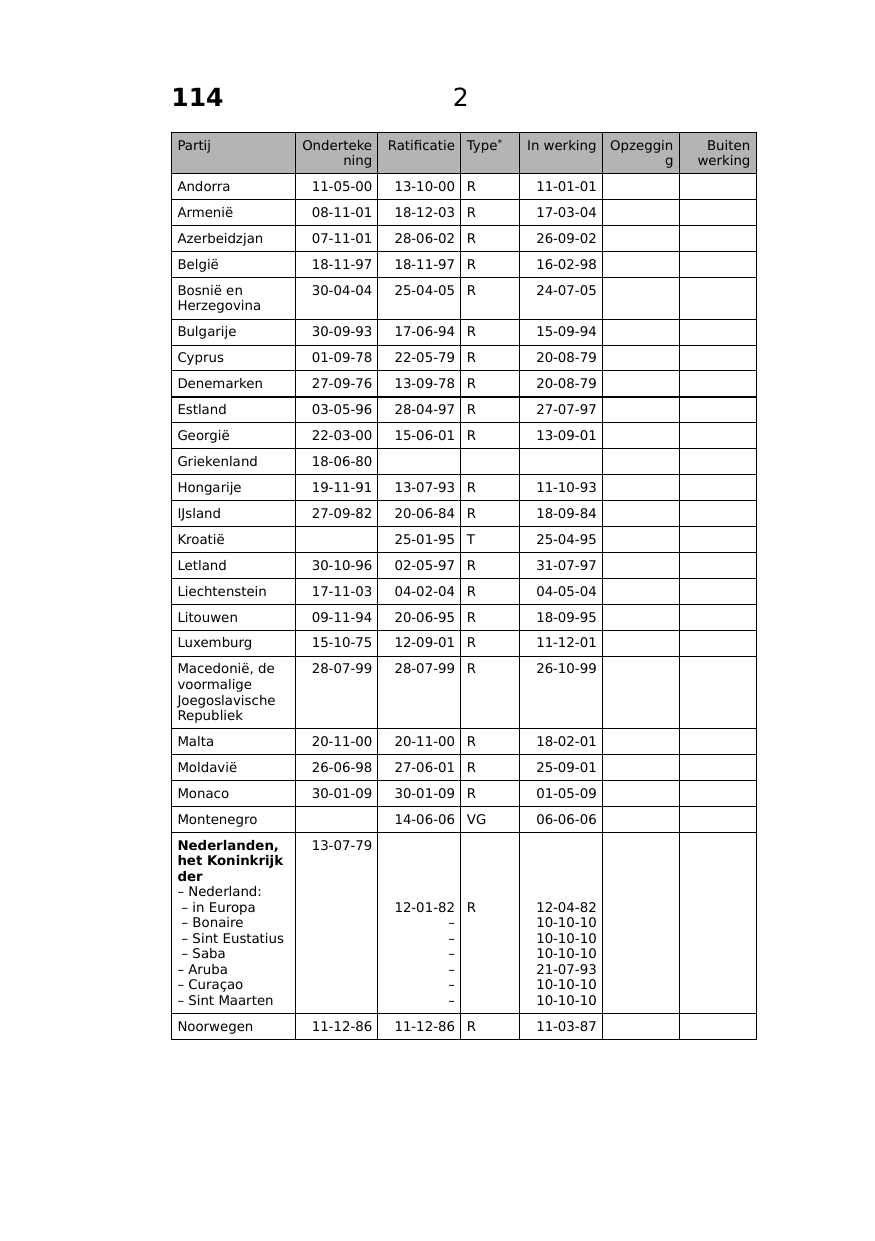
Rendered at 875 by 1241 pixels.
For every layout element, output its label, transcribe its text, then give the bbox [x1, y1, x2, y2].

table_cell [296, 946, 377, 962]
table_cell [603, 915, 679, 931]
table_cell Georgië [172, 423, 295, 448]
table_cell [603, 755, 679, 780]
table_cell [680, 501, 756, 526]
table_cell Letland [172, 553, 295, 578]
table_cell – [378, 962, 460, 977]
table_cell 10-10-10 [520, 915, 602, 931]
table_cell 17-06-94 [378, 320, 460, 344]
table_cell – [378, 978, 460, 993]
table_cell 20-06-84 [378, 501, 460, 526]
table_cell R [461, 371, 519, 396]
table_cell 03-05-96 [296, 398, 377, 422]
table_cell 27-09-76 [296, 371, 377, 396]
table_cell [603, 553, 679, 578]
table_cell 11-03-87 [520, 1014, 602, 1039]
table_cell Moldavië [172, 755, 295, 780]
table_cell [680, 729, 756, 754]
table_cell – [378, 993, 460, 1013]
table_cell [603, 174, 679, 199]
table_cell [296, 807, 377, 832]
table_cell R [461, 174, 519, 199]
table_cell [603, 320, 679, 344]
table_cell [680, 962, 756, 977]
table_header Ratificatie [378, 133, 460, 173]
table_cell [603, 371, 679, 396]
table_cell [603, 807, 679, 832]
table_cell [296, 900, 377, 915]
table_cell 28-07-99 [378, 657, 460, 728]
table_cell [603, 527, 679, 552]
table_cell 24-07-05 [520, 278, 602, 318]
table_cell Azerbeidzjan [172, 226, 295, 251]
table_cell [680, 423, 756, 448]
table_cell 08-11-01 [296, 200, 377, 225]
table_cell Macedonië, de voormalige Joegoslavische Republiek [172, 657, 295, 728]
table_cell R [461, 579, 519, 604]
table_cell Nederlanden, het Koninkrijk der [172, 833, 295, 884]
table_cell 10-10-10 [520, 993, 602, 1013]
table_cell [461, 962, 519, 977]
table_cell 11-01-01 [520, 174, 602, 199]
table_cell Kroatië [172, 527, 295, 552]
table_cell R [461, 729, 519, 754]
table_header Partij [172, 133, 295, 173]
table_cell 18-02-01 [520, 729, 602, 754]
table_cell – [378, 915, 460, 931]
table_cell 18-06-80 [296, 449, 377, 474]
table_cell [680, 781, 756, 806]
table_cell [603, 884, 679, 900]
table_cell [603, 946, 679, 962]
table_cell 28-04-97 [378, 398, 460, 422]
table_cell [296, 993, 377, 1013]
table_cell Griekenland [172, 449, 295, 474]
table_cell [603, 423, 679, 448]
table_cell 15-06-01 [378, 423, 460, 448]
table_cell [378, 449, 460, 474]
table_cell 17-03-04 [520, 200, 602, 225]
table_cell [296, 978, 377, 993]
table_cell 20-08-79 [520, 371, 602, 396]
table_cell VG [461, 807, 519, 832]
table_cell 18-09-84 [520, 501, 602, 526]
table_cell 11-10-93 [520, 475, 602, 500]
table_cell [461, 946, 519, 962]
table_cell – Sint Eustatius [172, 931, 295, 946]
table_cell [680, 579, 756, 604]
table_cell [603, 729, 679, 754]
table_cell [680, 993, 756, 1013]
table_cell 22-03-00 [296, 423, 377, 448]
table_cell [461, 449, 519, 474]
table_cell [603, 252, 679, 277]
table_cell [296, 962, 377, 977]
table_cell 10-10-10 [520, 931, 602, 946]
table_cell 26-06-98 [296, 755, 377, 780]
table_cell 30-01-09 [378, 781, 460, 806]
table_cell 28-07-99 [296, 657, 377, 728]
table_cell [603, 226, 679, 251]
table_header Type* [461, 133, 519, 173]
table_cell [603, 1014, 679, 1039]
table_cell [603, 579, 679, 604]
table_cell 14-06-06 [378, 807, 460, 832]
table_cell [603, 962, 679, 977]
table_cell België [172, 252, 295, 277]
table_cell R [461, 631, 519, 656]
table_cell 13-07-79 [296, 833, 377, 884]
table_cell 11-12-86 [378, 1014, 460, 1039]
table_cell – Bonaire [172, 915, 295, 931]
table_cell 15-09-94 [520, 320, 602, 344]
table_cell [680, 1014, 756, 1039]
table_cell [603, 657, 679, 728]
table_cell T [461, 527, 519, 552]
table_cell 13-07-93 [378, 475, 460, 500]
table_cell R [461, 252, 519, 277]
table_cell Luxemburg [172, 631, 295, 656]
table_cell 06-06-06 [520, 807, 602, 832]
table_cell 25-04-95 [520, 527, 602, 552]
table_cell 12-01-82 [378, 900, 460, 915]
table_cell 25-04-05 [378, 278, 460, 318]
table_cell [680, 978, 756, 993]
table_cell Montenegro [172, 807, 295, 832]
table_cell [461, 978, 519, 993]
table_cell R [461, 657, 519, 728]
table_cell R [461, 781, 519, 806]
table_cell [603, 346, 679, 370]
table_cell [680, 252, 756, 277]
table_cell [296, 915, 377, 931]
table_cell [680, 278, 756, 318]
table_cell R [461, 605, 519, 630]
table_cell R [461, 553, 519, 578]
table_cell 13-09-01 [520, 423, 602, 448]
table_cell [461, 884, 519, 900]
table_cell R [461, 900, 519, 915]
table_cell 27-09-82 [296, 501, 377, 526]
table_cell – [378, 931, 460, 946]
table_cell Andorra [172, 174, 295, 199]
table_header Opzegging [603, 133, 679, 173]
table_cell 30-10-96 [296, 553, 377, 578]
table_cell [603, 900, 679, 915]
table_cell [603, 398, 679, 422]
table_cell 01-09-78 [296, 346, 377, 370]
table_cell – in Europa [172, 900, 295, 915]
table_cell 27-06-01 [378, 755, 460, 780]
table_cell [680, 449, 756, 474]
table_cell 21-07-93 [520, 962, 602, 977]
table_cell [680, 226, 756, 251]
table_cell 12-04-82 [520, 900, 602, 915]
table_cell [603, 200, 679, 225]
table_cell 02-05-97 [378, 553, 460, 578]
table_cell 18-12-03 [378, 200, 460, 225]
table_cell [296, 931, 377, 946]
table_cell [680, 527, 756, 552]
table_cell R [461, 755, 519, 780]
table_cell – Nederland: [172, 884, 295, 900]
table_cell 25-01-95 [378, 527, 460, 552]
table_cell 20-08-79 [520, 346, 602, 370]
table_cell 04-05-04 [520, 579, 602, 604]
table_cell 07-11-01 [296, 226, 377, 251]
table_cell 26-10-99 [520, 657, 602, 728]
table_cell [520, 449, 602, 474]
table_cell 20-11-00 [296, 729, 377, 754]
table_cell – [378, 946, 460, 962]
table_cell [680, 371, 756, 396]
table_cell [680, 346, 756, 370]
table_cell [296, 527, 377, 552]
table_cell [680, 915, 756, 931]
table_cell – Aruba [172, 962, 295, 977]
table_cell 09-11-94 [296, 605, 377, 630]
table_cell [603, 475, 679, 500]
table_cell [461, 931, 519, 946]
table_cell R [461, 346, 519, 370]
table_cell 26-09-02 [520, 226, 602, 251]
table_cell [680, 475, 756, 500]
table_cell [680, 320, 756, 344]
table_cell 15-10-75 [296, 631, 377, 656]
table_cell 25-09-01 [520, 755, 602, 780]
table_cell R [461, 278, 519, 318]
table_cell Malta [172, 729, 295, 754]
table_cell [680, 657, 756, 728]
table_cell R [461, 200, 519, 225]
table_cell R [461, 398, 519, 422]
table_cell [603, 978, 679, 993]
table_cell [680, 946, 756, 962]
table_cell [680, 931, 756, 946]
table_cell [680, 553, 756, 578]
table_cell [603, 631, 679, 656]
table_cell 18-11-97 [296, 252, 377, 277]
table_cell 30-01-09 [296, 781, 377, 806]
table_cell IJsland [172, 501, 295, 526]
table_cell 20-06-95 [378, 605, 460, 630]
table_cell Hongarije [172, 475, 295, 500]
table_cell [520, 833, 602, 884]
table_cell [680, 807, 756, 832]
table_cell [680, 200, 756, 225]
table_cell 10-10-10 [520, 946, 602, 962]
table_cell 31-07-97 [520, 553, 602, 578]
table_cell 28-06-02 [378, 226, 460, 251]
table_cell R [461, 226, 519, 251]
table_cell [378, 833, 460, 884]
table_header In werking [520, 133, 602, 173]
table_cell [461, 993, 519, 1013]
table_cell 30-04-04 [296, 278, 377, 318]
table_cell 16-02-98 [520, 252, 602, 277]
table_cell Litouwen [172, 605, 295, 630]
table_cell 04-02-04 [378, 579, 460, 604]
table_cell [680, 833, 756, 884]
table_cell [680, 631, 756, 656]
table_cell – Curaçao [172, 978, 295, 993]
table_cell R [461, 1014, 519, 1039]
table_cell [378, 884, 460, 900]
table_cell [603, 449, 679, 474]
table_cell [603, 993, 679, 1013]
table_cell 13-10-00 [378, 174, 460, 199]
table_cell 12-09-01 [378, 631, 460, 656]
table_cell 11-12-86 [296, 1014, 377, 1039]
table_cell [680, 605, 756, 630]
table_cell R [461, 475, 519, 500]
table_cell R [461, 320, 519, 344]
table_cell [603, 781, 679, 806]
table_cell [603, 605, 679, 630]
table_cell [461, 915, 519, 931]
table_cell 19-11-91 [296, 475, 377, 500]
table_cell [603, 278, 679, 318]
table_cell 30-09-93 [296, 320, 377, 344]
table_cell Cyprus [172, 346, 295, 370]
table_cell 20-11-00 [378, 729, 460, 754]
table_header Buiten werking [680, 133, 756, 173]
table_cell 11-05-00 [296, 174, 377, 199]
table_cell – Saba [172, 946, 295, 962]
table_cell [603, 833, 679, 884]
table_cell 22-05-79 [378, 346, 460, 370]
table_cell [603, 501, 679, 526]
table_cell 13-09-78 [378, 371, 460, 396]
table_cell [520, 884, 602, 900]
table_cell [680, 174, 756, 199]
table_cell Bosnië en Herzegovina [172, 278, 295, 318]
table_cell Noorwegen [172, 1014, 295, 1039]
table_cell R [461, 423, 519, 448]
table_cell [680, 755, 756, 780]
table_cell – Sint Maarten [172, 993, 295, 1013]
table_cell Denemarken [172, 371, 295, 396]
table_cell Armenië [172, 200, 295, 225]
table_cell [461, 833, 519, 884]
table_cell 27-07-97 [520, 398, 602, 422]
table_cell 17-11-03 [296, 579, 377, 604]
table_cell Monaco [172, 781, 295, 806]
table_cell R [461, 501, 519, 526]
table_cell 18-11-97 [378, 252, 460, 277]
table_cell [603, 931, 679, 946]
table_header Ondertekening [296, 133, 377, 173]
table_cell [680, 398, 756, 422]
table_cell Bulgarije [172, 320, 295, 344]
table_cell 01-05-09 [520, 781, 602, 806]
table_cell [680, 884, 756, 900]
table_cell 18-09-95 [520, 605, 602, 630]
table_cell 11-12-01 [520, 631, 602, 656]
table_cell Liechtenstein [172, 579, 295, 604]
table_cell [296, 884, 377, 900]
table_cell Estland [172, 398, 295, 422]
table_cell [680, 900, 756, 915]
table_cell 10-10-10 [520, 978, 602, 993]
